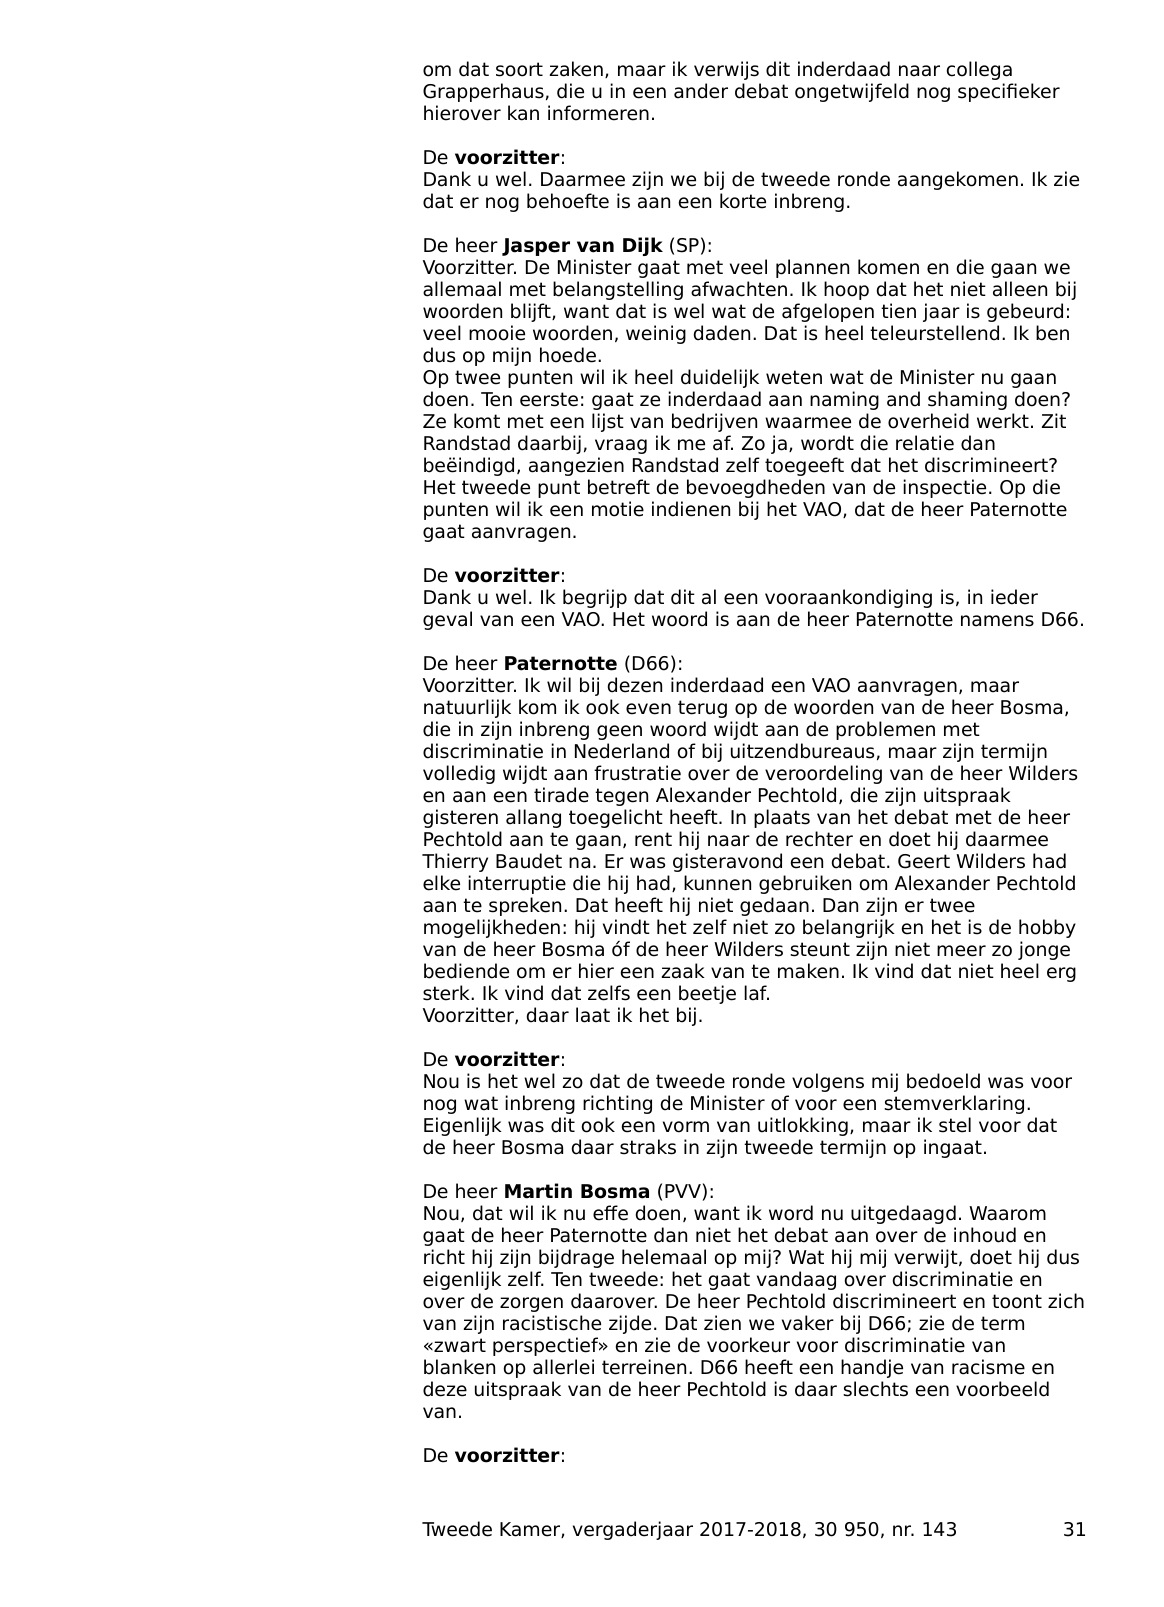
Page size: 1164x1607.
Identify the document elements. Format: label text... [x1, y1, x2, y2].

text Voorzitter. De Minister gaat met veel plannen komen en die gaan we allemaal met belangstelling afwachten. Ik hoop dat het niet alleen bij woorden blijft, want dat is wel wat de afgelopen tien jaar is gebeurd: veel mooie woorden, weinig daden. Dat is heel teleurstellend. Ik ben dus op mijn hoede. [422, 257, 1087, 367]
text De heer Paternotte (D66): [422, 653, 1087, 675]
text De voorzitter: [422, 1049, 1087, 1071]
text om dat soort zaken, maar ik verwijs dit inderdaad naar collega Grapperhaus, die u in een ander debat ongetwijfeld nog specifieker hierover kan informeren. [422, 59, 1087, 125]
text De heer Jasper van Dijk (SP): [422, 235, 1087, 257]
text Op twee punten wil ik heel duidelijk weten wat de Minister nu gaan doen. Ten eerste: gaat ze inderdaad aan naming and shaming doen? Ze komt met een lijst van bedrijven waarmee de overheid werkt. Zit Randstad daarbij, vraag ik me af. Zo ja, wordt die relatie dan beëindigd, aangezien Randstad zelf toegeeft dat het discrimineert? Het tweede punt betreft de bevoegdheden van de inspectie. Op die punten wil ik een motie indienen bij het VAO, dat de heer Paternotte gaat aanvragen. [422, 367, 1087, 543]
text Voorzitter. Ik wil bij dezen inderdaad een VAO aanvragen, maar natuurlijk kom ik ook even terug op de woorden van de heer Bosma, die in zijn inbreng geen woord wijdt aan de problemen met discriminatie in Nederland of bij uitzendbureaus, maar zijn termijn volledig wijdt aan frustratie over de veroordeling van de heer Wilders en aan een tirade tegen Alexander Pechtold, die zijn uitspraak gisteren allang toegelicht heeft. In plaats van het debat met de heer Pechtold aan te gaan, rent hij naar de rechter en doet hij daarmee Thierry Baudet na. Er was gisteravond een debat. Geert Wilders had elke interruptie die hij had, kunnen gebruiken om Alexander Pechtold aan te spreken. Dat heeft hij niet gedaan. Dan zijn er twee mogelijkheden: hij vindt het zelf niet zo belangrijk en het is de hobby van de heer Bosma óf de heer Wilders steunt zijn niet meer zo jonge bediende om er hier een zaak van te maken. Ik vind dat niet heel erg sterk. Ik vind dat zelfs een beetje laf. [422, 675, 1087, 1005]
text Voorzitter, daar laat ik het bij. [422, 1005, 1087, 1027]
text De voorzitter: [422, 565, 1087, 587]
text De voorzitter: [422, 147, 1087, 169]
text Nou is het wel zo dat de tweede ronde volgens mij bedoeld was voor nog wat inbreng richting de Minister of voor een stemverklaring. Eigenlijk was dit ook een vorm van uitlokking, maar ik stel voor dat de heer Bosma daar straks in zijn tweede termijn op ingaat. [422, 1071, 1087, 1159]
text De heer Martin Bosma (PVV): [422, 1181, 1087, 1203]
text Nou, dat wil ik nu effe doen, want ik word nu uitgedaagd. Waarom gaat de heer Paternotte dan niet het debat aan over de inhoud en richt hij zijn bijdrage helemaal op mij? Wat hij mij verwijt, doet hij dus eigenlijk zelf. Ten tweede: het gaat vandaag over discriminatie en over de zorgen daarover. De heer Pechtold discrimineert en toont zich van zijn racistische zijde. Dat zien we vaker bij D66; zie de term «zwart perspectief» en zie de voorkeur voor discriminatie van blanken op allerlei terreinen. D66 heeft een handje van racisme en deze uitspraak van de heer Pechtold is daar slechts een voorbeeld van. [422, 1203, 1087, 1423]
text De voorzitter: [422, 1445, 1087, 1467]
text Dank u wel. Daarmee zijn we bij de tweede ronde aangekomen. Ik zie dat er nog behoefte is aan een korte inbreng. [422, 169, 1087, 213]
text Dank u wel. Ik begrijp dat dit al een vooraankondiging is, in ieder geval van een VAO. Het woord is aan de heer Paternotte namens D66. [422, 587, 1087, 631]
